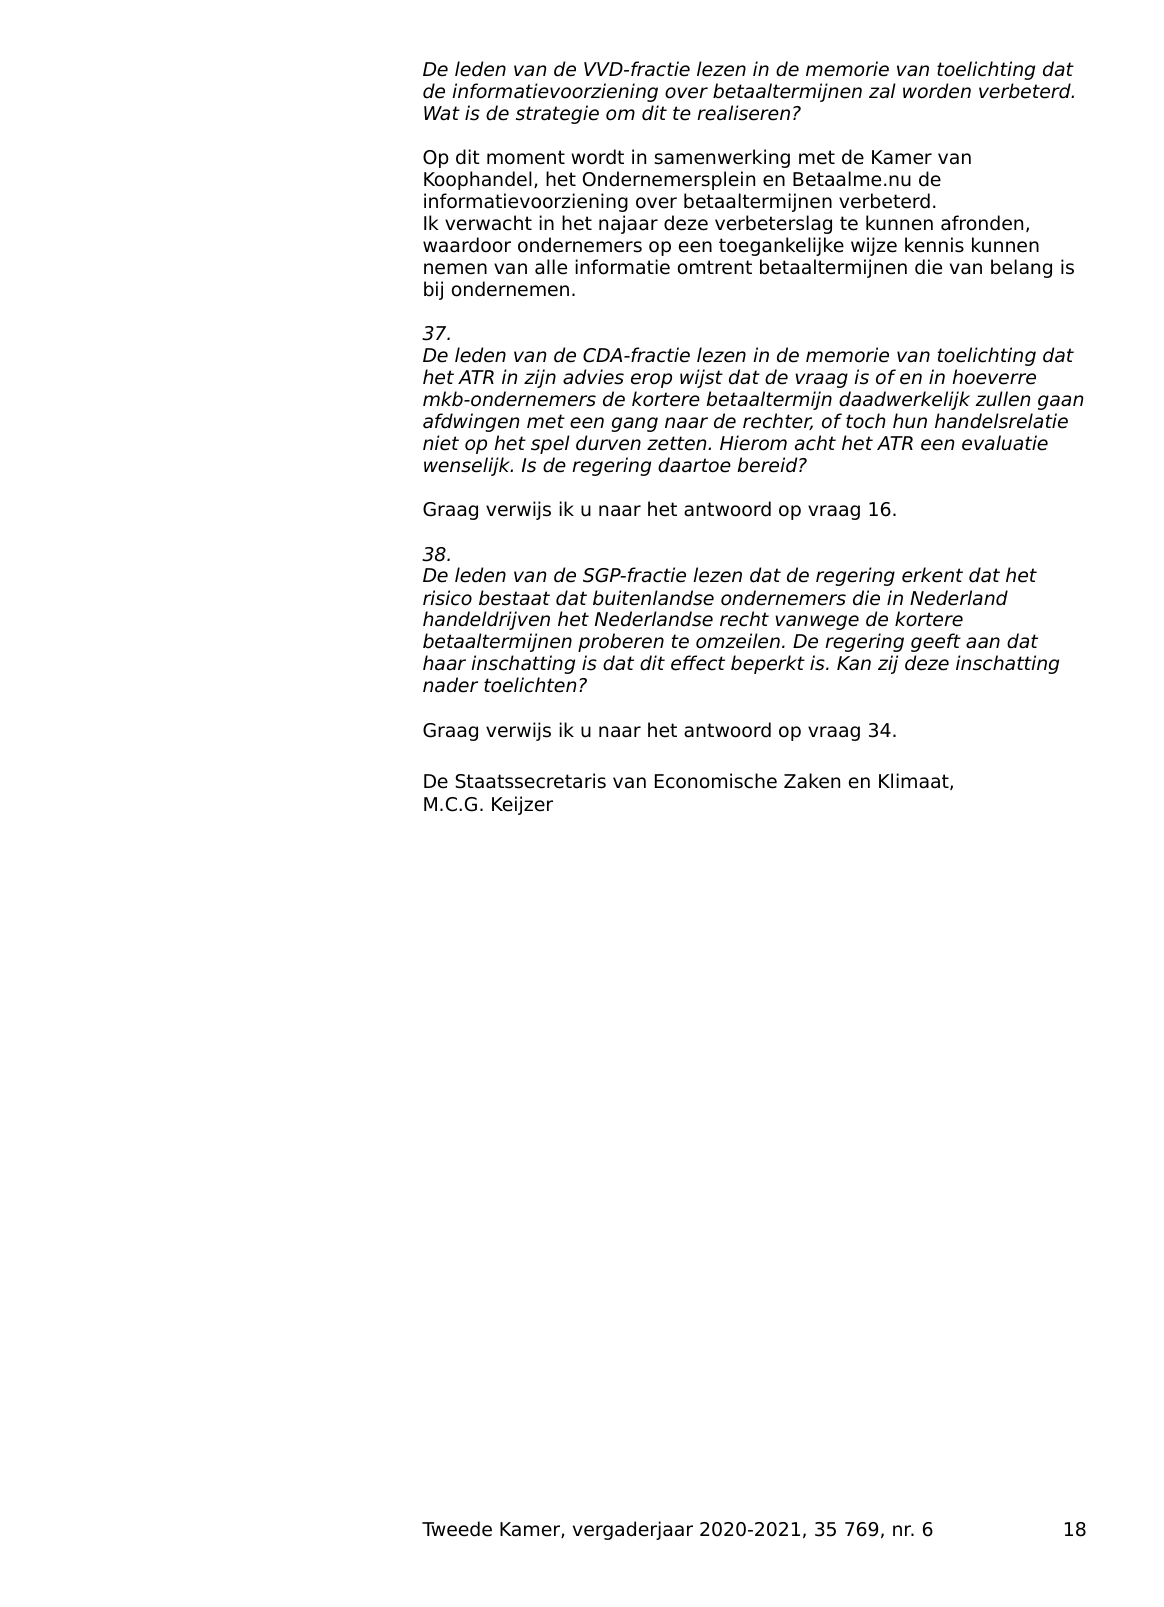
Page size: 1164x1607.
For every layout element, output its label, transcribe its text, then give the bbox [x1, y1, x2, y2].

text De leden van de SGP-fractie lezen dat de regering erkent dat het risico bestaat dat buitenlandse ondernemers die in Nederland handeldrijven het Nederlandse recht vanwege de kortere betaaltermijnen proberen te omzeilen. De regering geeft aan dat haar inschatting is dat dit effect beperkt is. Kan zij deze inschatting nader toelichten? [422, 565, 1087, 697]
text Op dit moment wordt in samenwerking met de Kamer van Koophandel, het Ondernemersplein en Betaalme.nu de informatievoorziening over betaaltermijnen verbeterd. [422, 147, 1087, 213]
text Graag verwijs ik u naar het antwoord op vraag 34. [422, 719, 1087, 741]
text Graag verwijs ik u naar het antwoord op vraag 16. [422, 499, 1087, 521]
text De leden van de CDA-fractie lezen in de memorie van toelichting dat het ATR in zijn advies erop wijst dat de vraag is of en in hoeverre mkb-ondernemers de kortere betaaltermijn daadwerkelijk zullen gaan afdwingen met een gang naar de rechter, of toch hun handelsrelatie niet op het spel durven zetten. Hierom acht het ATR een evaluatie wenselijk. Is de regering daartoe bereid? [422, 345, 1087, 477]
text Ik verwacht in het najaar deze verbeterslag te kunnen afronden, waardoor ondernemers op een toegankelijke wijze kennis kunnen nemen van alle informatie omtrent betaaltermijnen die van belang is bij ondernemen. [422, 213, 1087, 301]
text 37. [422, 323, 1087, 345]
text 38. [422, 543, 1087, 565]
text De Staatssecretaris van Economische Zaken en Klimaat, M.C.G. Keijzer [422, 771, 1087, 815]
text De leden van de VVD-fractie lezen in de memorie van toelichting dat de informatievoorziening over betaaltermijnen zal worden verbeterd. Wat is de strategie om dit te realiseren? [422, 59, 1087, 125]
